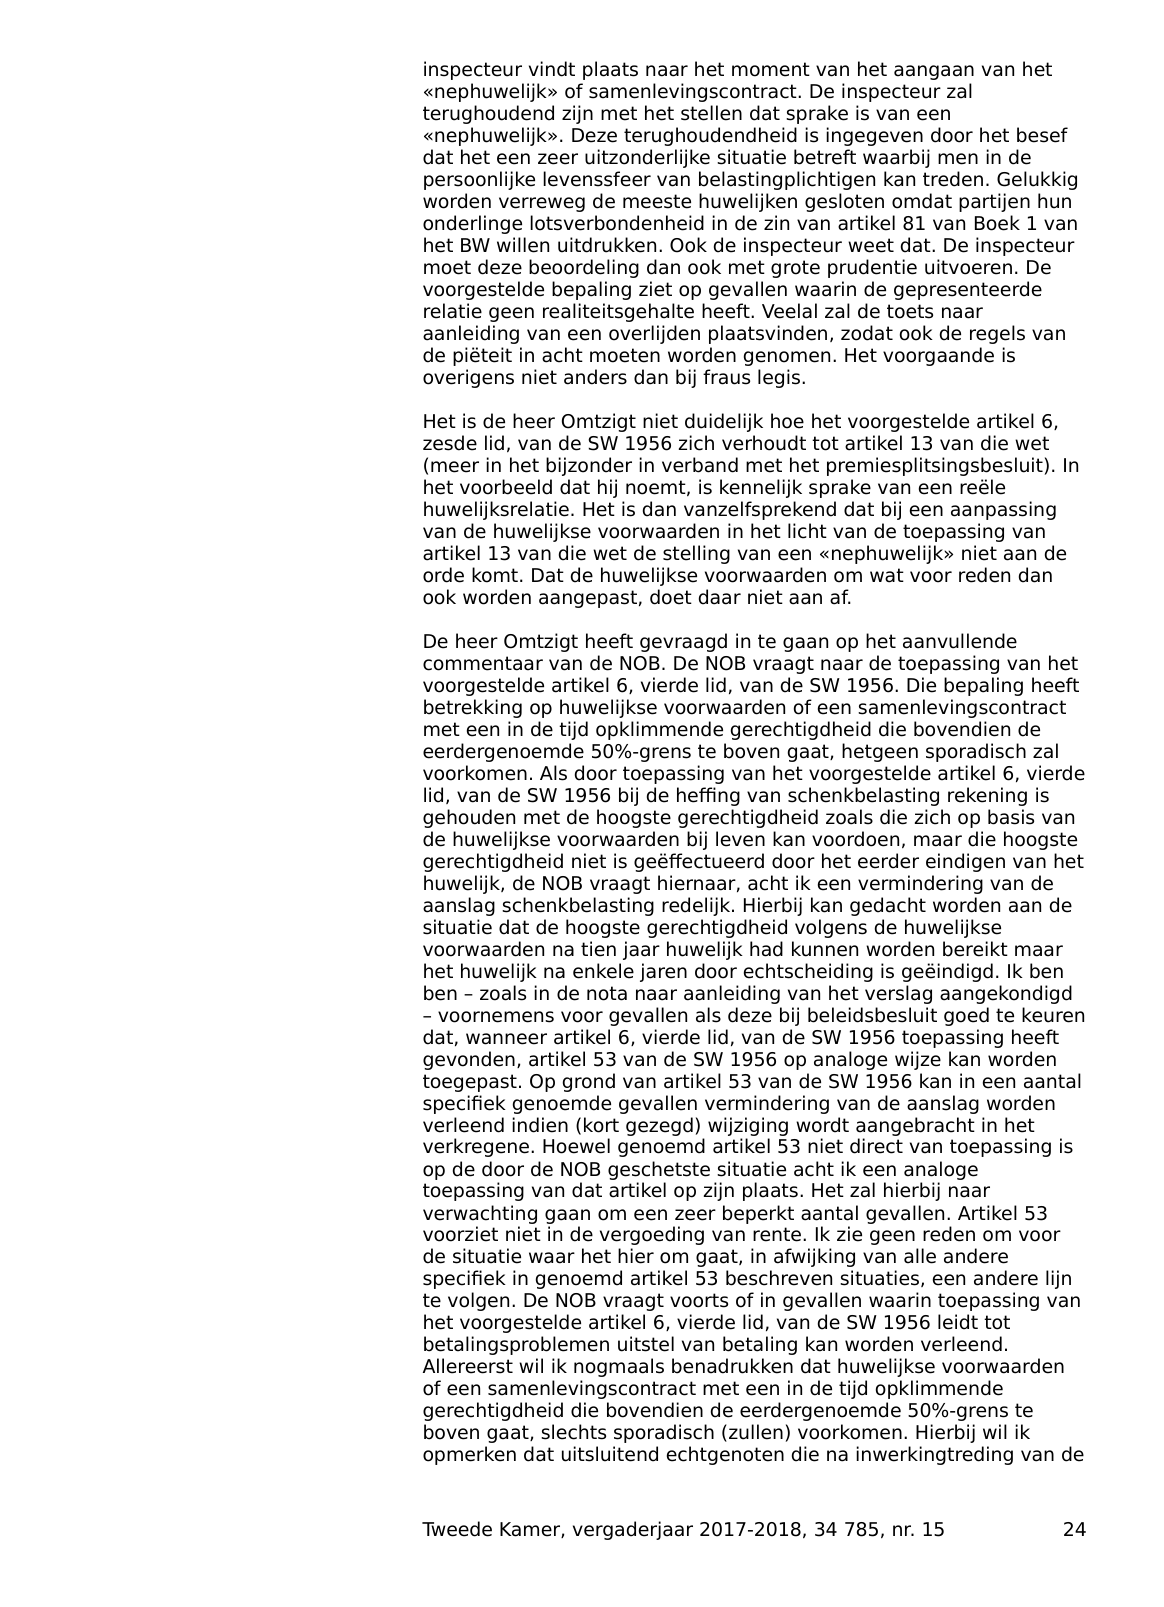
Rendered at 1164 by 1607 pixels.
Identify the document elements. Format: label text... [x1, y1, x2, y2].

text De heer Omtzigt heeft gevraagd in te gaan op het aanvullende commentaar van de NOB. De NOB vraagt naar de toepassing van het voorgestelde artikel 6, vierde lid, van de SW 1956. Die bepaling heeft betrekking op huwelijkse voorwaarden of een samenlevingscontract met een in de tijd opklimmende gerechtigdheid die bovendien de eerdergenoemde 50%-grens te boven gaat, hetgeen sporadisch zal voorkomen. Als door toepassing van het voorgestelde artikel 6, vierde lid, van de SW 1956 bij de heffing van schenkbelasting rekening is gehouden met de hoogste gerechtigdheid zoals die zich op basis van de huwelijkse voorwaarden bij leven kan voordoen, maar die hoogste gerechtigdheid niet is geëffectueerd door het eerder eindigen van het huwelijk, de NOB vraagt hiernaar, acht ik een vermindering van de aanslag schenkbelasting redelijk. Hierbij kan gedacht worden aan de situatie dat de hoogste gerechtigdheid volgens de huwelijkse voorwaarden na tien jaar huwelijk had kunnen worden bereikt maar het huwelijk na enkele jaren door echtscheiding is geëindigd. Ik ben ben – zoals in de nota naar aanleiding van het verslag aangekondigd – voornemens voor gevallen als deze bij beleidsbesluit goed te keuren dat, wanneer artikel 6, vierde lid, van de SW 1956 toepassing heeft gevonden, artikel 53 van de SW 1956 op analoge wijze kan worden toegepast. Op grond van artikel 53 van de SW 1956 kan in een aantal specifiek genoemde gevallen vermindering van de aanslag worden verleend indien (kort gezegd) wijziging wordt aangebracht in het verkregene. Hoewel genoemd artikel 53 niet direct van toepassing is op de door de NOB geschetste situatie acht ik een analoge toepassing van dat artikel op zijn plaats. Het zal hierbij naar verwachting gaan om een zeer beperkt aantal gevallen. Artikel 53 voorziet niet in de vergoeding van rente. Ik zie geen reden om voor de situatie waar het hier om gaat, in afwijking van alle andere specifiek in genoemd artikel 53 beschreven situaties, een andere lijn te volgen. De NOB vraagt voorts of in gevallen waarin toepassing van het voorgestelde artikel 6, vierde lid, van de SW 1956 leidt tot betalingsproblemen uitstel van betaling kan worden verleend. Allereerst wil ik nogmaals benadrukken dat huwelijkse voorwaarden of een samenlevingscontract met een in de tijd opklimmende gerechtigdheid die bovendien de eerdergenoemde 50%-grens te boven gaat, slechts sporadisch (zullen) voorkomen. Hierbij wil ik opmerken dat uitsluitend echtgenoten die na inwerkingtreding van de [422, 631, 1087, 1466]
text Het is de heer Omtzigt niet duidelijk hoe het voorgestelde artikel 6, zesde lid, van de SW 1956 zich verhoudt tot artikel 13 van die wet (meer in het bijzonder in verband met het premiesplitsingsbesluit). In het voorbeeld dat hij noemt, is kennelijk sprake van een reële huwelijksrelatie. Het is dan vanzelfsprekend dat bij een aanpassing van de huwelijkse voorwaarden in het licht van de toepassing van artikel 13 van die wet de stelling van een «nephuwelijk» niet aan de orde komt. Dat de huwelijkse voorwaarden om wat voor reden dan ook worden aangepast, doet daar niet aan af. [422, 411, 1087, 609]
text inspecteur vindt plaats naar het moment van het aangaan van het «nephuwelijk» of samenlevingscontract. De inspecteur zal terughoudend zijn met het stellen dat sprake is van een «nephuwelijk». Deze terughoudendheid is ingegeven door het besef dat het een zeer uitzonderlijke situatie betreft waarbij men in de persoonlijke levenssfeer van belastingplichtigen kan treden. Gelukkig worden verreweg de meeste huwelijken gesloten omdat partijen hun onderlinge lotsverbondenheid in de zin van artikel 81 van Boek 1 van het BW willen uitdrukken. Ook de inspecteur weet dat. De inspecteur moet deze beoordeling dan ook met grote prudentie uitvoeren. De voorgestelde bepaling ziet op gevallen waarin de gepresenteerde relatie geen realiteitsgehalte heeft. Veelal zal de toets naar aanleiding van een overlijden plaatsvinden, zodat ook de regels van de piëteit in acht moeten worden genomen. Het voorgaande is overigens niet anders dan bij fraus legis. [422, 59, 1087, 389]
